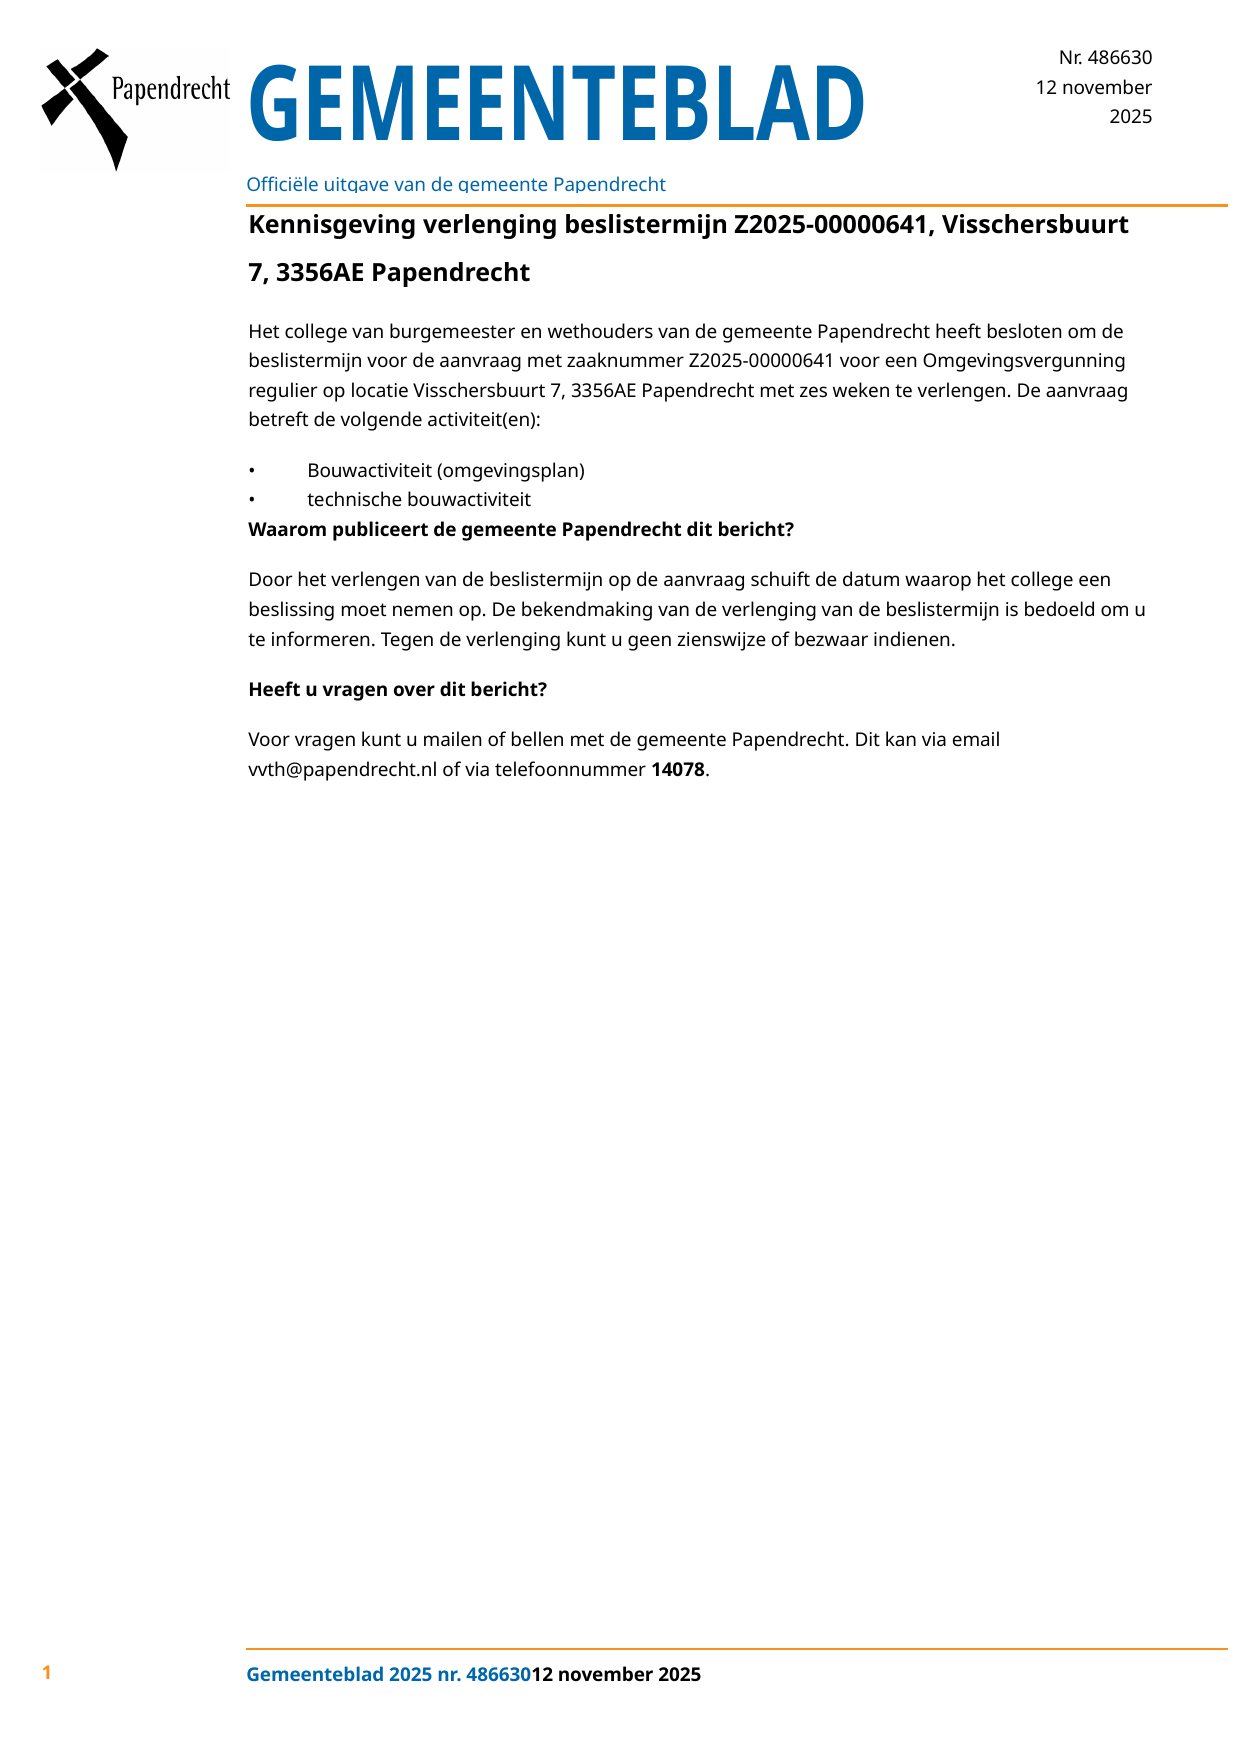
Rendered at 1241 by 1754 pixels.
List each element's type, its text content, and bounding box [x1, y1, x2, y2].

picture [41, 47, 231, 172]
text Voor vragen kunt u mailen of bellen met de gemeente Papendrecht. Dit kan via email vvth@papendrecht.nl of via telefoonnummer 14078. [248, 727, 1152, 782]
list technische bouwactiviteit [248, 487, 1152, 512]
text Waarom publiceert de gemeente Papendrecht dit bericht? [248, 516, 1152, 542]
text Het college van burgemeester en wethouders van de gemeente Papendrecht heeft besloten om de beslistermijn voor de aanvraag met zaaknummer Z2025-00000641 voor een Omgevingsvergunning regulier op locatie Visschersbuurt 7, 3356AE Papendrecht met zes weken te verlengen. De aanvraag betreft de volgende activiteit(en): [248, 318, 1152, 432]
text Kennisgeving verlenging beslistermijn Z2025-00000641, Visschersbuurt 7, 3356AE Papendrecht [248, 207, 1152, 288]
list Bouwactiviteit (omgevingsplan) [248, 457, 1152, 483]
text Door het verlengen van de beslistermijn op de aanvraag schuift de datum waarop het college een beslissing moet nemen op. De bekendmaking van de verlenging van de beslistermijn is bedoeld om u te informeren. Tegen de verlenging kunt u geen zienswijze of bezwaar indienen. [248, 567, 1152, 652]
text Heeft u vragen over dit bericht? [248, 676, 1152, 702]
